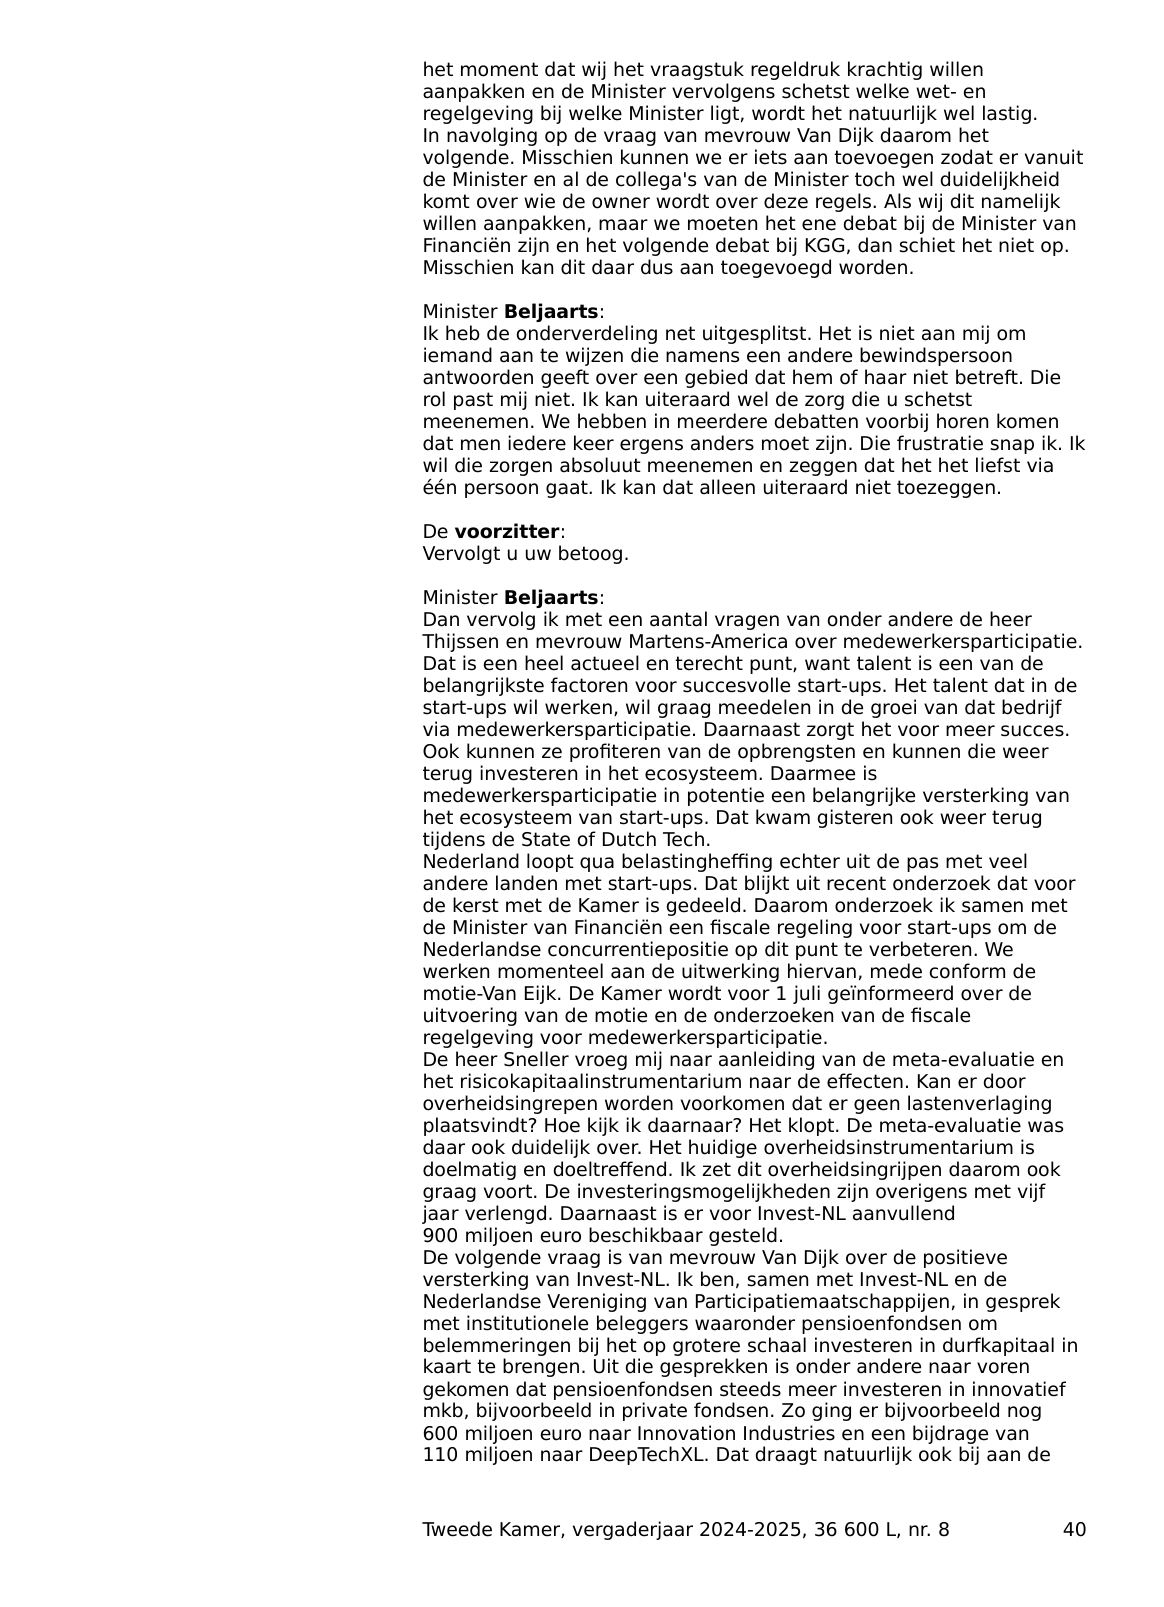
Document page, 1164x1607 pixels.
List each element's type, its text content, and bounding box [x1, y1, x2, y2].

text het moment dat wij het vraagstuk regeldruk krachtig willen aanpakken en de Minister vervolgens schetst welke wet- en regelgeving bij welke Minister ligt, wordt het natuurlijk wel lastig. [422, 59, 1087, 125]
text In navolging op de vraag van mevrouw Van Dijk daarom het volgende. Misschien kunnen we er iets aan toevoegen zodat er vanuit de Minister en al de collega's van de Minister toch wel duidelijkheid komt over wie de owner wordt over deze regels. Als wij dit namelijk willen aanpakken, maar we moeten het ene debat bij de Minister van Financiën zijn en het volgende debat bij KGG, dan schiet het niet op. Misschien kan dit daar dus aan toegevoegd worden. [422, 125, 1087, 279]
text Dan vervolg ik met een aantal vragen van onder andere de heer Thijssen en mevrouw Martens-America over medewerkersparticipatie. Dat is een heel actueel en terecht punt, want talent is een van de belangrijkste factoren voor succesvolle start-ups. Het talent dat in de start-ups wil werken, wil graag meedelen in de groei van dat bedrijf via medewerkersparticipatie. Daarnaast zorgt het voor meer succes. Ook kunnen ze profiteren van de opbrengsten en kunnen die weer terug investeren in het ecosysteem. Daarmee is medewerkersparticipatie in potentie een belangrijke versterking van het ecosysteem van start-ups. Dat kwam gisteren ook weer terug tijdens de State of Dutch Tech. [422, 609, 1087, 851]
text Minister Beljaarts: [422, 301, 1087, 323]
text De volgende vraag is van mevrouw Van Dijk over de positieve versterking van Invest-NL. Ik ben, samen met Invest-NL en de Nederlandse Vereniging van Participatiemaatschappijen, in gesprek met institutionele beleggers waaronder pensioenfondsen om belemmeringen bij het op grotere schaal investeren in durfkapitaal in kaart te brengen. Uit die gesprekken is onder andere naar voren gekomen dat pensioenfondsen steeds meer investeren in innovatief mkb, bijvoorbeeld in private fondsen. Zo ging er bijvoorbeeld nog 600 miljoen euro naar Innovation Industries en een bijdrage van 110 miljoen naar DeepTechXL. Dat draagt natuurlijk ook bij aan de [422, 1247, 1087, 1466]
text Nederland loopt qua belastingheffing echter uit de pas met veel andere landen met start-ups. Dat blijkt uit recent onderzoek dat voor de kerst met de Kamer is gedeeld. Daarom onderzoek ik samen met de Minister van Financiën een fiscale regeling voor start-ups om de Nederlandse concurrentiepositie op dit punt te verbeteren. We werken momenteel aan de uitwerking hiervan, mede conform de motie-Van Eijk. De Kamer wordt voor 1 juli geïnformeerd over de uitvoering van de motie en de onderzoeken van de fiscale regelgeving voor medewerkersparticipatie. [422, 851, 1087, 1049]
text De voorzitter: [422, 521, 1087, 543]
text Vervolgt u uw betoog. [422, 543, 1087, 565]
text Ik heb de onderverdeling net uitgesplitst. Het is niet aan mij om iemand aan te wijzen die namens een andere bewindspersoon antwoorden geeft over een gebied dat hem of haar niet betreft. Die rol past mij niet. Ik kan uiteraard wel de zorg die u schetst meenemen. We hebben in meerdere debatten voorbij horen komen dat men iedere keer ergens anders moet zijn. Die frustratie snap ik. Ik wil die zorgen absoluut meenemen en zeggen dat het het liefst via één persoon gaat. Ik kan dat alleen uiteraard niet toezeggen. [422, 323, 1087, 499]
text De heer Sneller vroeg mij naar aanleiding van de meta-evaluatie en het risicokapitaalinstrumentarium naar de effecten. Kan er door overheidsingrepen worden voorkomen dat er geen lastenverlaging plaatsvindt? Hoe kijk ik daarnaar? Het klopt. De meta-evaluatie was daar ook duidelijk over. Het huidige overheidsinstrumentarium is doelmatig en doeltreffend. Ik zet dit overheidsingrijpen daarom ook graag voort. De investeringsmogelijkheden zijn overigens met vijf jaar verlengd. Daarnaast is er voor Invest-NL aanvullend 900 miljoen euro beschikbaar gesteld. [422, 1049, 1087, 1247]
text Minister Beljaarts: [422, 587, 1087, 609]
